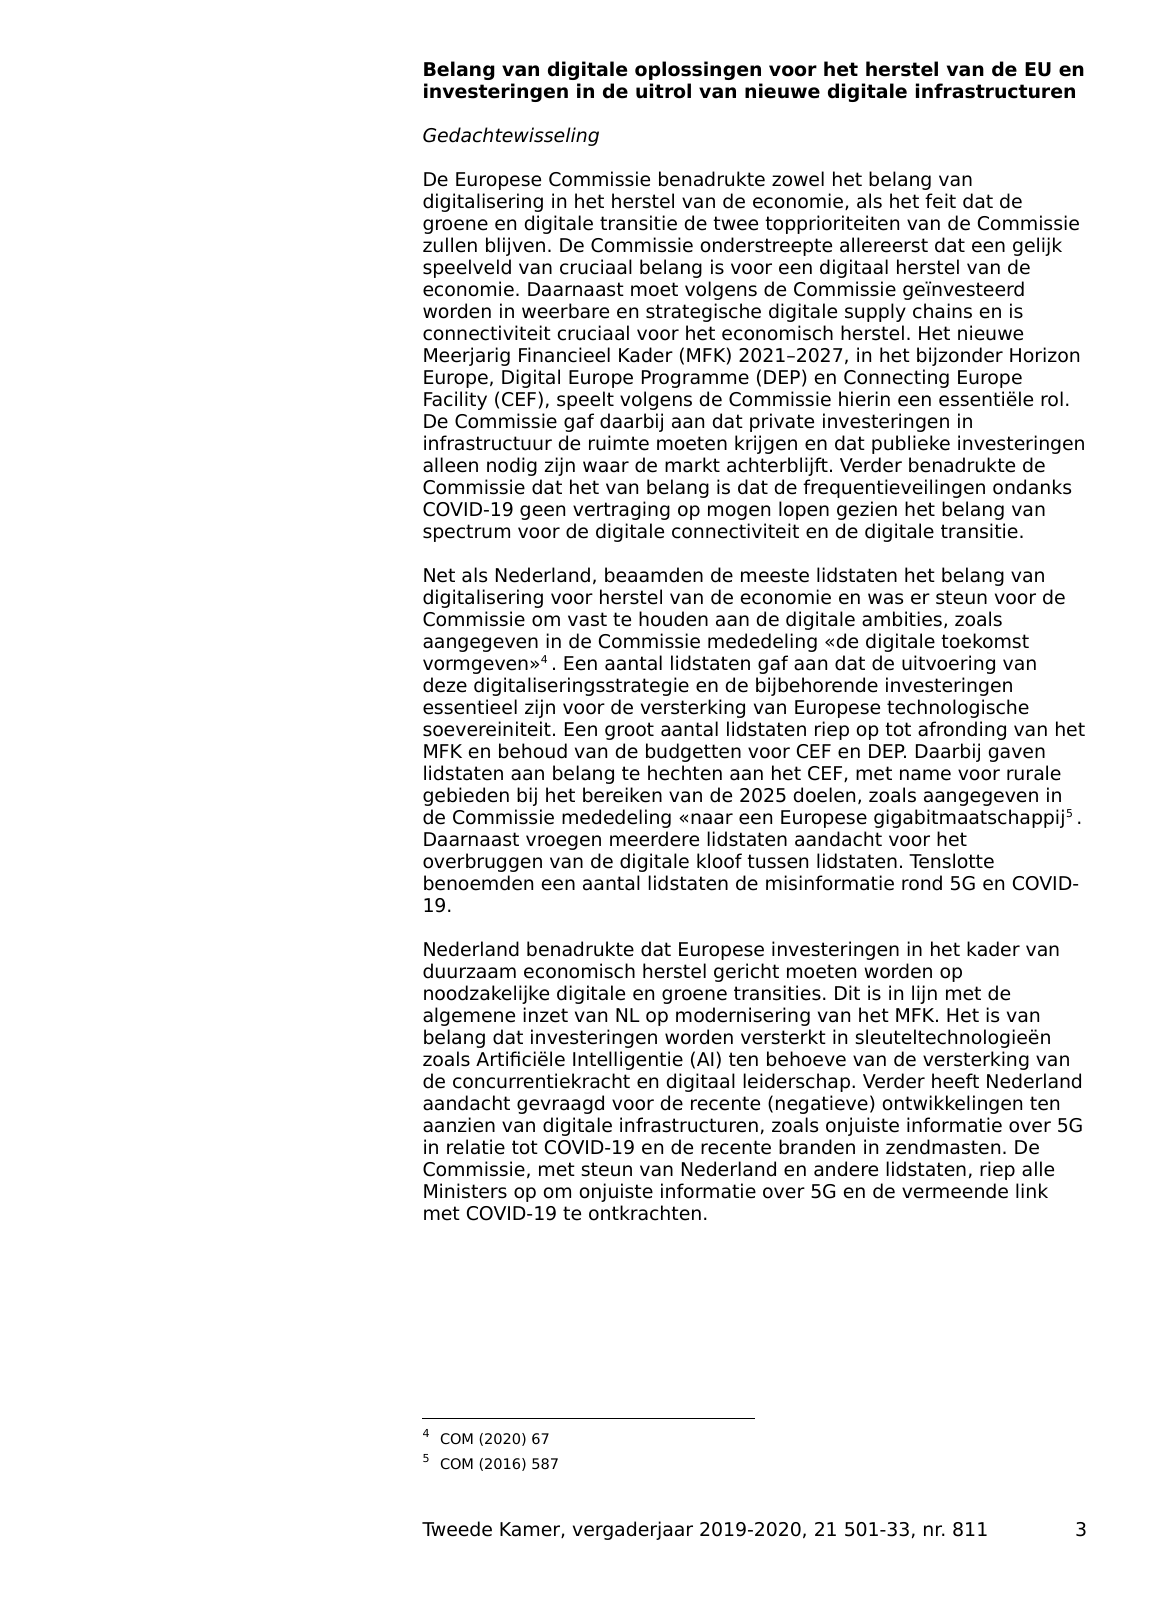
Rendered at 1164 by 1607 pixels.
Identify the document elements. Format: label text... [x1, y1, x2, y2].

text De Europese Commissie benadrukte zowel het belang van digitalisering in het herstel van de economie, als het feit dat de groene en digitale transitie de twee topprioriteiten van de Commissie zullen blijven. De Commissie onderstreepte allereerst dat een gelijk speelveld van cruciaal belang is voor een digitaal herstel van de economie. Daarnaast moet volgens de Commissie geïnvesteerd worden in weerbare en strategische digitale supply chains en is connectiviteit cruciaal voor het economisch herstel. Het nieuwe Meerjarig Financieel Kader (MFK) 2021–2027, in het bijzonder Horizon Europe, Digital Europe Programme (DEP) en Connecting Europe Facility (CEF), speelt volgens de Commissie hierin een essentiële rol. De Commissie gaf daarbij aan dat private investeringen in infrastructuur de ruimte moeten krijgen en dat publieke investeringen alleen nodig zijn waar de markt achterblijft. Verder benadrukte de Commissie dat het van belang is dat de frequentieveilingen ondanks COVID-19 geen vertraging op mogen lopen gezien het belang van spectrum voor de digitale connectiviteit en de digitale transitie. [422, 169, 1087, 543]
text COM (2016) 587 [422, 1452, 1087, 1474]
text Net als Nederland, beaamden de meeste lidstaten het belang van digitalisering voor herstel van de economie en was er steun voor de Commissie om vast te houden aan de digitale ambities, zoals aangegeven in de Commissie mededeling «de digitale toekomst vormgeven». Een aantal lidstaten gaf aan dat de uitvoering van deze digitaliseringsstrategie en de bijbehorende investeringen essentieel zijn voor de versterking van Europese technologische soevereiniteit. Een groot aantal lidstaten riep op tot afronding van het MFK en behoud van de budgetten voor CEF en DEP. Daarbij gaven lidstaten aan belang te hechten aan het CEF, met name voor rurale gebieden bij het bereiken van de 2025 doelen, zoals aangegeven in de Commissie mededeling «naar een Europese gigabitmaatschappij. Daarnaast vroegen meerdere lidstaten aandacht voor het overbruggen van de digitale kloof tussen lidstaten. Tenslotte benoemden een aantal lidstaten de misinformatie rond 5G en COVID-19. [422, 565, 1087, 917]
text Nederland benadrukte dat Europese investeringen in het kader van duurzaam economisch herstel gericht moeten worden op noodzakelijke digitale en groene transities. Dit is in lijn met de algemene inzet van NL op modernisering van het MFK. Het is van belang dat investeringen worden versterkt in sleuteltechnologieën zoals Artificiële Intelligentie (AI) ten behoeve van de versterking van de concurrentiekracht en digitaal leiderschap. Verder heeft Nederland aandacht gevraagd voor de recente (negatieve) ontwikkelingen ten aanzien van digitale infrastructuren, zoals onjuiste informatie over 5G in relatie tot COVID-19 en de recente branden in zendmasten. De Commissie, met steun van Nederland en andere lidstaten, riep alle Ministers op om onjuiste informatie over 5G en de vermeende link met COVID-19 te ontkrachten. [422, 939, 1087, 1225]
subtitle Belang van digitale oplossingen voor het herstel van de EU en investeringen in de uitrol van nieuwe digitale infrastructuren [422, 59, 1087, 103]
subtitle Gedachtewisseling [422, 125, 1087, 147]
text COM (2020) 67 [422, 1427, 1087, 1449]
